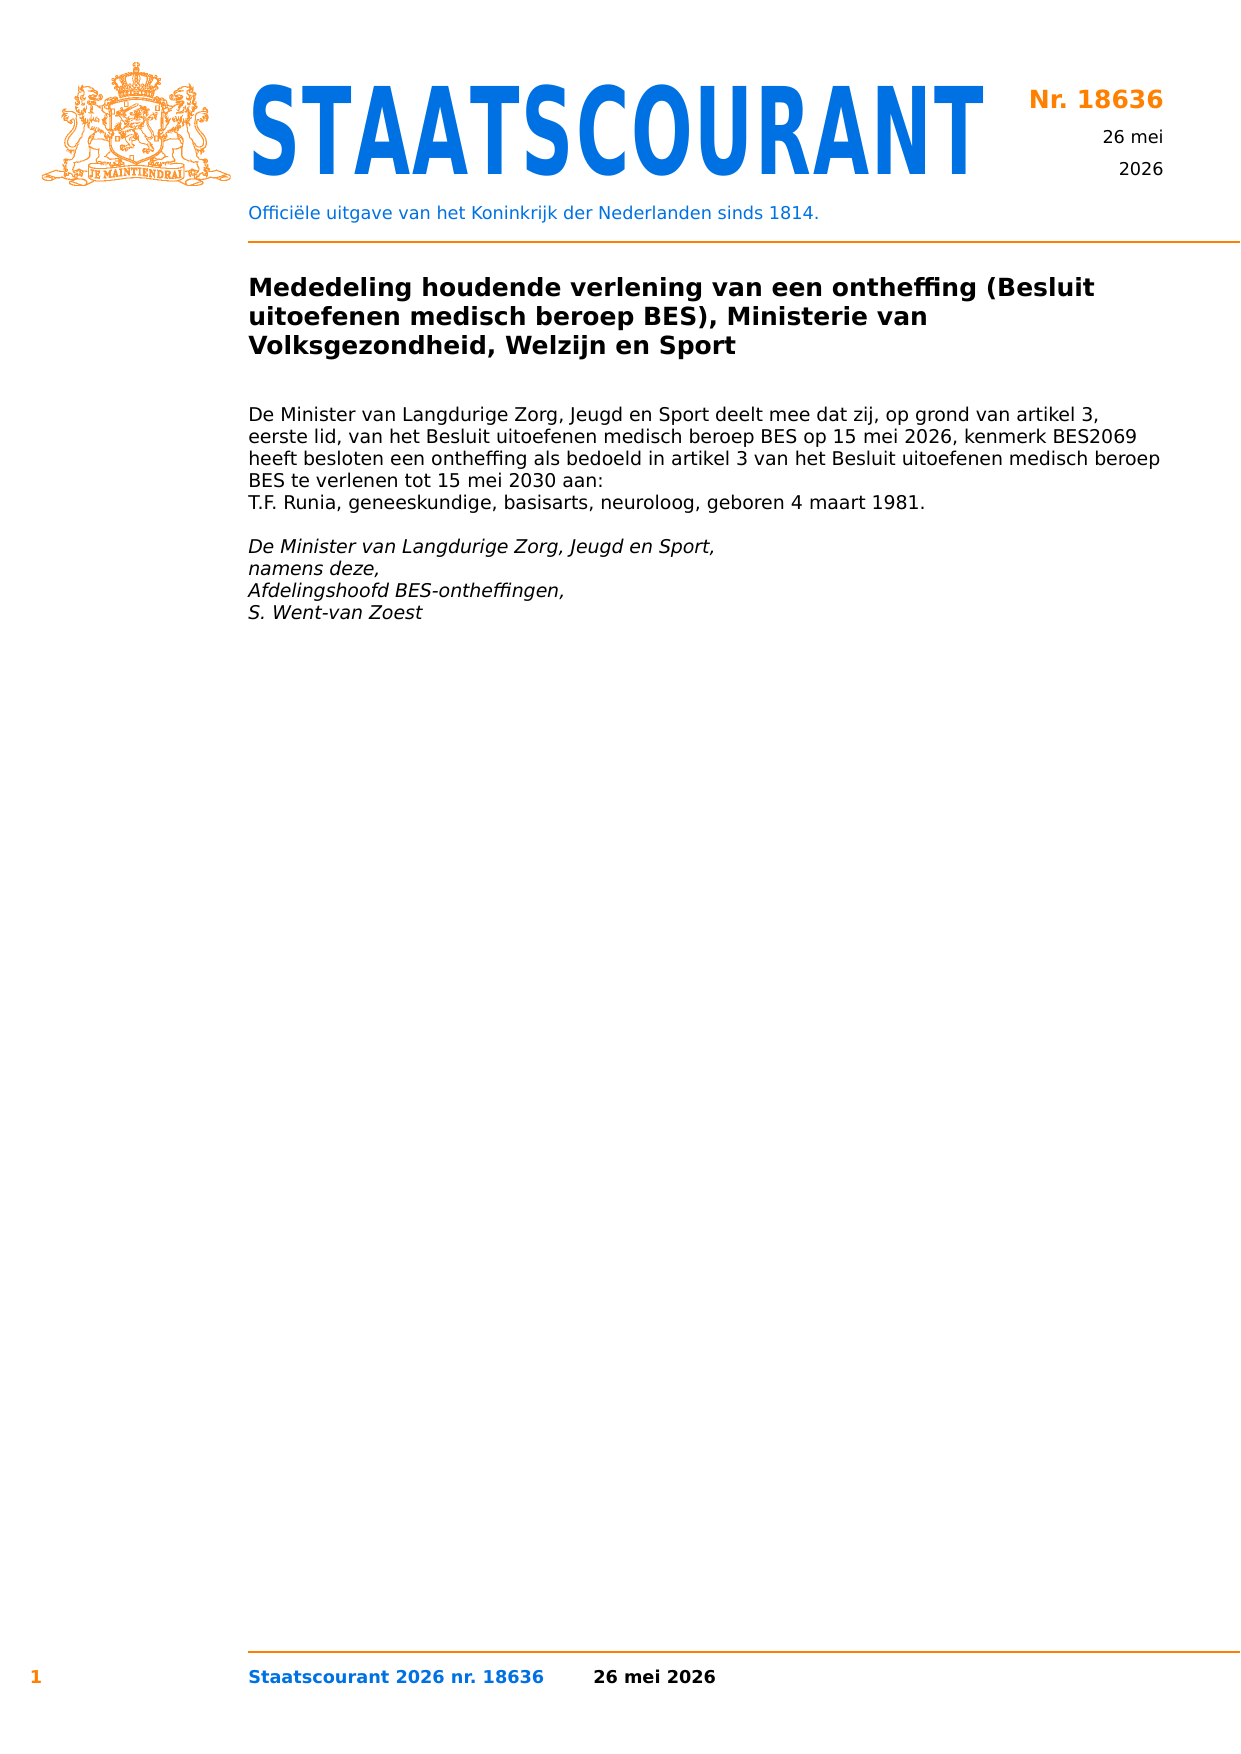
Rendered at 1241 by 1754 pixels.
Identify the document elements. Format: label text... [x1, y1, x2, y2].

table_cell 26 mei [998, 121, 1240, 153]
table_header STAATSCOURANT [248, 62, 998, 203]
text De Minister van Langdurige Zorg, Jeugd en Sport, namens deze, Afdelingshoofd BES-ontheffingen, S. Went-van Zoest [248, 536, 1163, 624]
table_header Nr. 18636 [998, 62, 1240, 121]
picture [41, 62, 231, 186]
table_cell 2026 [998, 153, 1240, 203]
subtitle Mededeling houdende verlening van een ontheffing (Besluit uitoefenen medisch beroep BES), Ministerie van Volksgezondheid, Welzijn en Sport [248, 273, 1163, 361]
table_header [25, 62, 248, 241]
text T.F. Runia, geneeskundige, basisarts, neuroloog, geboren 4 maart 1981. [248, 492, 1163, 514]
text De Minister van Langdurige Zorg, Jeugd en Sport deelt mee dat zij, op grond van artikel 3, eerste lid, van het Besluit uitoefenen medisch beroep BES op 15 mei 2026, kenmerk BES2069 heeft besloten een ontheffing als bedoeld in artikel 3 van het Besluit uitoefenen medisch beroep BES te verlenen tot 15 mei 2030 aan: [248, 404, 1163, 492]
table_cell Officiële uitgave van het Koninkrijk der Nederlanden sinds 1814. [248, 203, 1240, 241]
